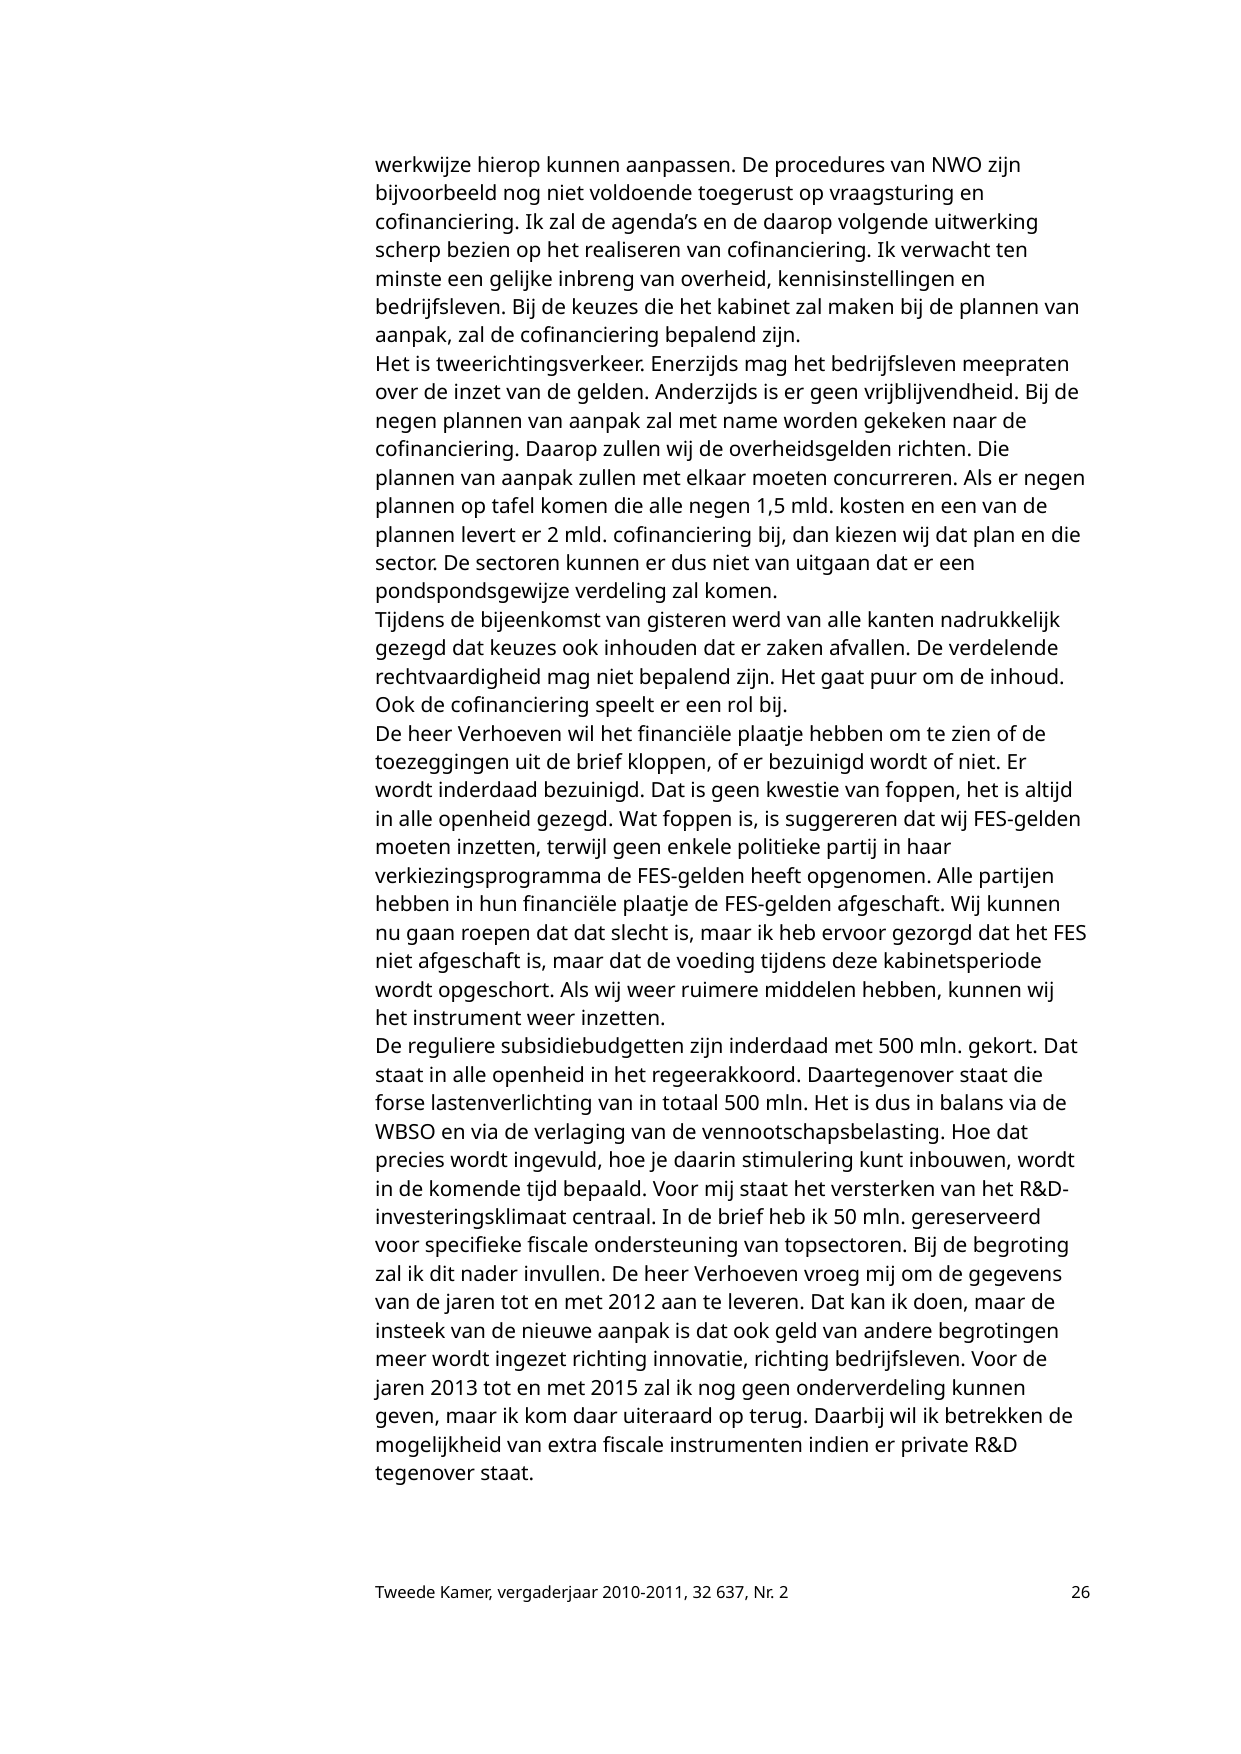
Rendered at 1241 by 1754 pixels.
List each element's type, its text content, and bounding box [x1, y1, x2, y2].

text Tijdens de bijeenkomst van gisteren werd van alle kanten nadrukkelijk gezegd dat keuzes ook inhouden dat er zaken afvallen. De verdelende rechtvaardigheid mag niet bepalend zijn. Het gaat puur om de inhoud. Ook de cofinanciering speelt er een rol bij. [375, 605, 1090, 719]
text Het is tweerichtingsverkeer. Enerzijds mag het bedrijfsleven meepraten over de inzet van de gelden. Anderzijds is er geen vrijblijvendheid. Bij de negen plannen van aanpak zal met name worden gekeken naar de cofinanciering. Daarop zullen wij de overheidsgelden richten. Die plannen van aanpak zullen met elkaar moeten concurreren. Als er negen plannen op tafel komen die alle negen 1,5 mld. kosten en een van de plannen levert er 2 mld. cofinanciering bij, dan kiezen wij dat plan en die sector. De sectoren kunnen er dus niet van uitgaan dat er een pondspondsgewijze verdeling zal komen. [375, 349, 1090, 605]
text werkwijze hierop kunnen aanpassen. De procedures van NWO zijn bijvoorbeeld nog niet voldoende toegerust op vraagsturing en cofinanciering. Ik zal de agenda’s en de daarop volgende uitwerking scherp bezien op het realiseren van cofinanciering. Ik verwacht ten minste een gelijke inbreng van overheid, kennisinstellingen en bedrijfsleven. Bij de keuzes die het kabinet zal maken bij de plannen van aanpak, zal de cofinanciering bepalend zijn. [375, 150, 1090, 349]
text De heer Verhoeven wil het financiële plaatje hebben om te zien of de toezeggingen uit de brief kloppen, of er bezuinigd wordt of niet. Er wordt inderdaad bezuinigd. Dat is geen kwestie van foppen, het is altijd in alle openheid gezegd. Wat foppen is, is suggereren dat wij FES-gelden moeten inzetten, terwijl geen enkele politieke partij in haar verkiezingsprogramma de FES-gelden heeft opgenomen. Alle partijen hebben in hun financiële plaatje de FES-gelden afgeschaft. Wij kunnen nu gaan roepen dat dat slecht is, maar ik heb ervoor gezorgd dat het FES niet afgeschaft is, maar dat de voeding tijdens deze kabinetsperiode wordt opgeschort. Als wij weer ruimere middelen hebben, kunnen wij het instrument weer inzetten. [375, 719, 1090, 1032]
text De reguliere subsidiebudgetten zijn inderdaad met 500 mln. gekort. Dat staat in alle openheid in het regeerakkoord. Daartegenover staat die forse lastenverlichting van in totaal 500 mln. Het is dus in balans via de WBSO en via de verlaging van de vennootschapsbelasting. Hoe dat precies wordt ingevuld, hoe je daarin stimulering kunt inbouwen, wordt in de komende tijd bepaald. Voor mij staat het versterken van het R&D-investeringsklimaat centraal. In de brief heb ik 50 mln. gereserveerd voor specifieke fiscale ondersteuning van topsectoren. Bij de begroting zal ik dit nader invullen. De heer Verhoeven vroeg mij om de gegevens van de jaren tot en met 2012 aan te leveren. Dat kan ik doen, maar de insteek van de nieuwe aanpak is dat ook geld van andere begrotingen meer wordt ingezet richting innovatie, richting bedrijfsleven. Voor de jaren 2013 tot en met 2015 zal ik nog geen onderverdeling kunnen geven, maar ik kom daar uiteraard op terug. Daarbij wil ik betrekken de mogelijkheid van extra fiscale instrumenten indien er private R&D tegenover staat. [375, 1032, 1090, 1487]
